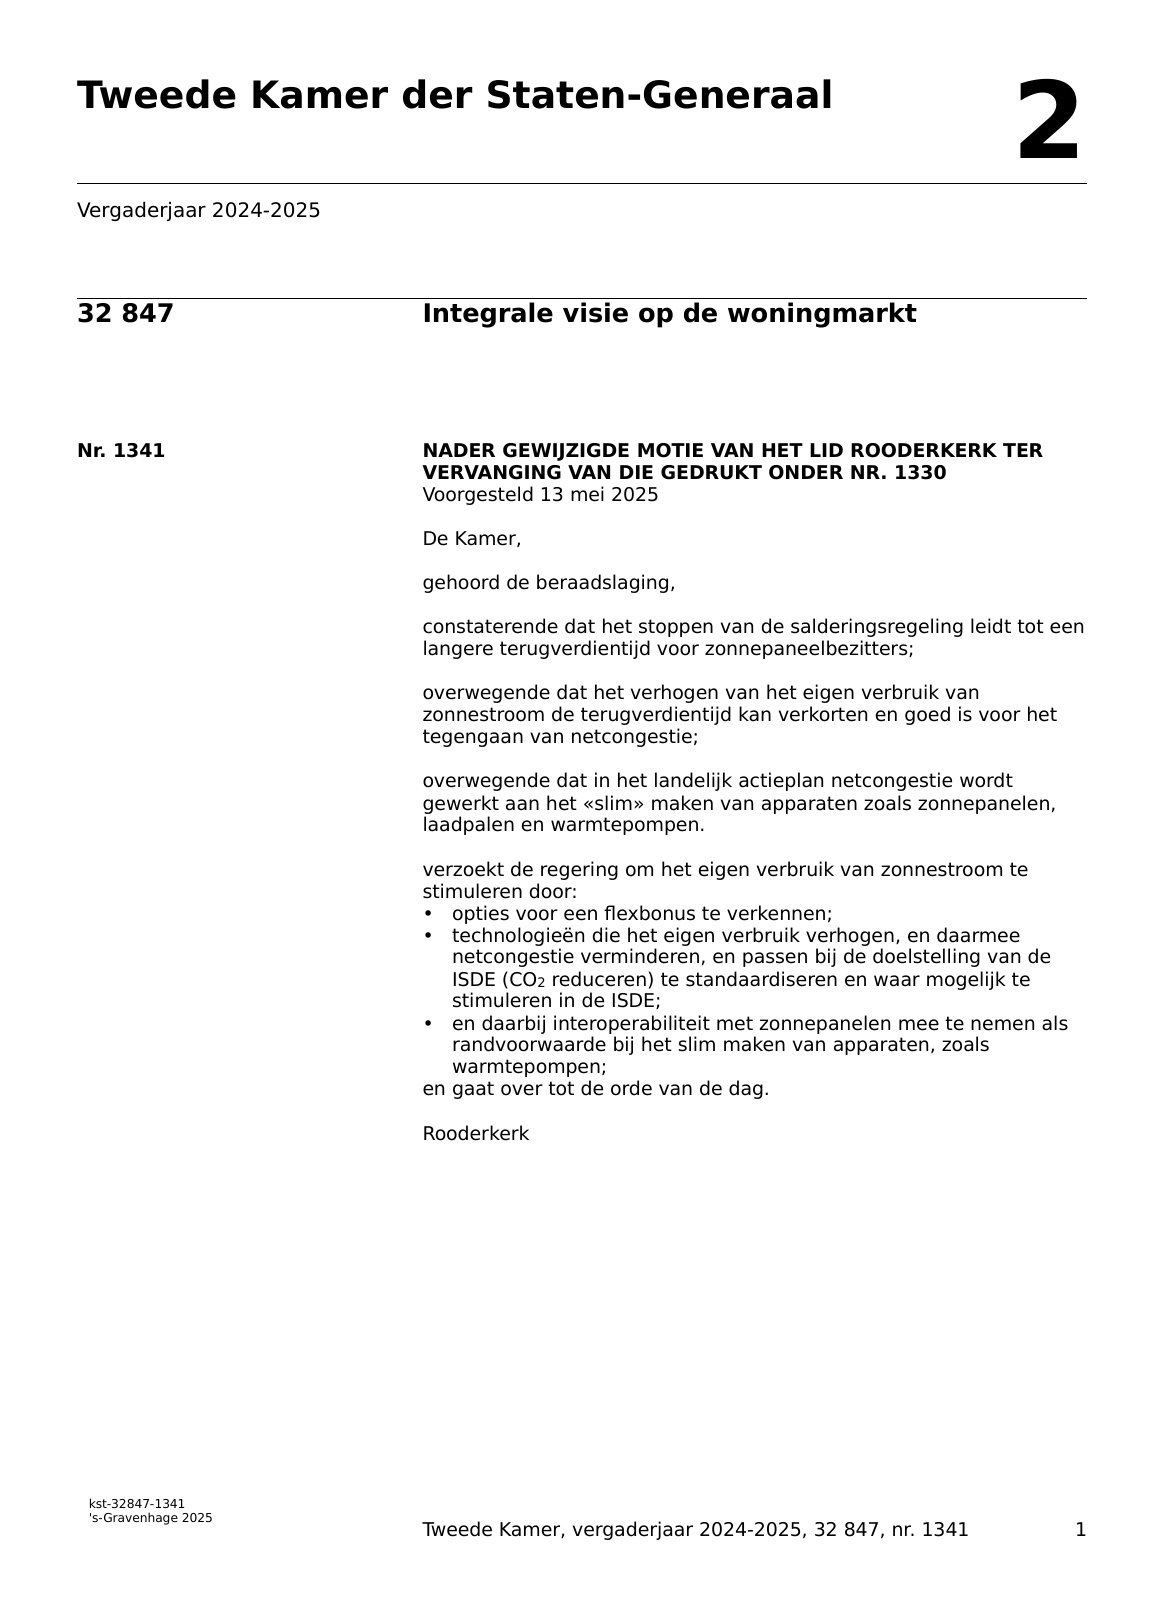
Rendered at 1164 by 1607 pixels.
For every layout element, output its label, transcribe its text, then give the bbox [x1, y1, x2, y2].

text Voorgesteld 13 mei 2025 [422, 484, 1087, 506]
text overwegende dat in het landelijk actieplan netcongestie wordt gewerkt aan het «slim» maken van apparaten zoals zonnepanelen, laadpalen en warmtepompen. [422, 770, 1087, 836]
table_header 2 [886, 59, 1087, 183]
text gehoord de beraadslaging, [422, 572, 1087, 594]
text De Kamer, [422, 528, 1087, 550]
text • en daarbij interoperabiliteit met zonnepanelen mee te nemen als randvoorwaarde bij het slim maken van apparaten, zoals warmtepompen; [422, 1012, 1087, 1078]
subtitle Nr. 1341 NADER GEWIJZIGDE MOTIE VAN HET LID ROODERKERK TER VERVANGING VAN DIE GEDRUKT ONDER NR. 1330 [77, 440, 1087, 484]
text • opties voor een flexbonus te verkennen; [422, 902, 1087, 924]
text • technologieën die het eigen verbruik verhogen, en daarmee netcongestie verminderen, en passen bij de doelstelling van de ISDE (CO2 reduceren) te standaardiseren en waar mogelijk te stimuleren in de ISDE; [422, 924, 1087, 1012]
text constaterende dat het stoppen van de salderingsregeling leidt tot een langere terugverdientijd voor zonnepaneelbezitters; [422, 616, 1087, 660]
text Rooderkerk [422, 1122, 1087, 1144]
table_cell Vergaderjaar 2024-2025 [77, 184, 1087, 298]
text verzoekt de regering om het eigen verbruik van zonnestroom te stimuleren door: [422, 858, 1087, 902]
text kst-32847-1341 [88, 1497, 323, 1511]
table_header Tweede Kamer der Staten-Generaal [77, 59, 886, 183]
text 's-Gravenhage 2025 [88, 1511, 323, 1525]
subtitle 32 847 Integrale visie op de woningmarkt [77, 299, 1087, 329]
text en gaat over tot de orde van de dag. [422, 1078, 1087, 1100]
text overwegende dat het verhogen van het eigen verbruik van zonnestroom de terugverdientijd kan verkorten en goed is voor het tegengaan van netcongestie; [422, 682, 1087, 748]
